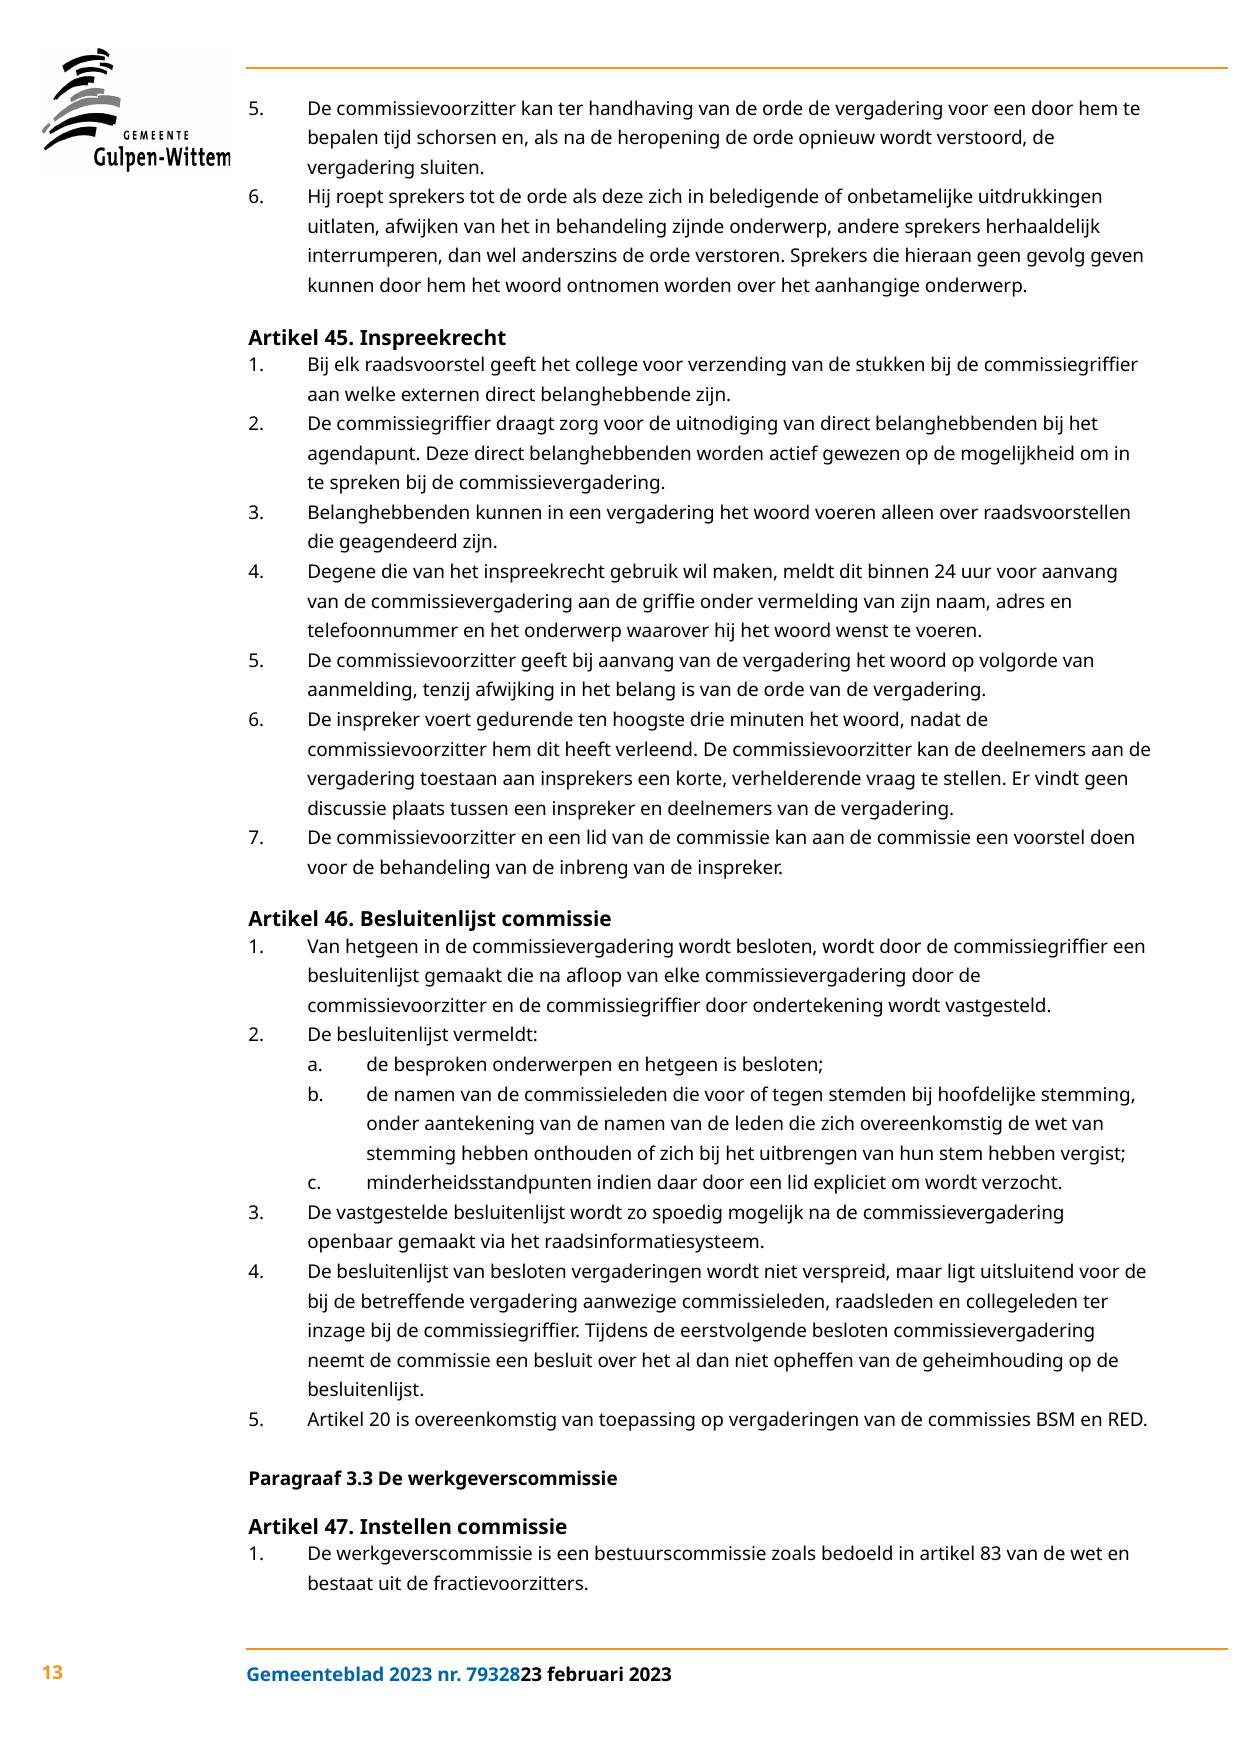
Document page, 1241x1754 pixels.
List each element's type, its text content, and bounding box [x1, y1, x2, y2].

list Van hetgeen in de commissievergadering wordt besloten, wordt door de commissiegriffier een besluitenlijst gemaakt die na afloop van elke commissievergadering door de commissievoorzitter en de commissiegriffier door ondertekening wordt vastgesteld. [248, 933, 1152, 1018]
list de besproken onderwerpen en hetgeen is besloten; [307, 1051, 1152, 1077]
text Artikel 45. Inspreekrecht [248, 323, 1152, 351]
list De vastgestelde besluitenlijst wordt zo spoedig mogelijk na de commissievergadering openbaar gemaakt via het raadsinformatiesysteem. [248, 1199, 1152, 1254]
picture [41, 47, 231, 172]
text Artikel 46. Besluitenlijst commissie [248, 904, 1152, 933]
list Degene die van het inspreekrecht gebruik wil maken, meldt dit binnen 24 uur voor aanvang van de commissievergadering aan de griffie onder vermelding van zijn naam, adres en telefoonnummer en het onderwerp waarover hij het woord wenst te voeren. [248, 558, 1152, 643]
list De commissiegriffier draagt zorg voor de uitnodiging van direct belanghebbenden bij het agendapunt. Deze direct belanghebbenden worden actief gewezen op de mogelijkheid om in te spreken bij de commissievergadering. [248, 410, 1152, 495]
list de namen van de commissieleden die voor of tegen stemden bij hoofdelijke stemming, onder aantekening van de namen van de leden die zich overeenkomstig de wet van stemming hebben onthouden of zich bij het uitbrengen van hun stem hebben vergist; [307, 1081, 1152, 1166]
text Paragraaf 3.3 De werkgeverscommissie [248, 1465, 1152, 1491]
list Hij roept sprekers tot de orde als deze zich in beledigende of onbetamelijke uitdrukkingen uitlaten, afwijken van het in behandeling zijnde onderwerp, andere sprekers herhaaldelijk interrumperen, dan wel anderszins de orde verstoren. Sprekers die hieraan geen gevolg geven kunnen door hem het woord ontnomen worden over het aanhangige onderwerp. [248, 183, 1152, 298]
list De inspreker voert gedurende ten hoogste drie minuten het woord, nadat de commissievoorzitter hem dit heeft verleend. De commissievoorzitter kan de deelnemers aan de vergadering toestaan aan insprekers een korte, verhelderende vraag te stellen. Er vindt geen discussie plaats tussen een inspreker en deelnemers van de vergadering. [248, 706, 1152, 821]
list minderheidsstandpunten indien daar door een lid expliciet om wordt verzocht. [307, 1169, 1152, 1195]
list De werkgeverscommissie is een bestuurscommissie zoals bedoeld in artikel 83 van de wet en bestaat uit de fractievoorzitters. [248, 1540, 1152, 1596]
list De besluitenlijst vermeldt: [248, 1022, 1152, 1047]
list Bij elk raadsvoorstel geeft het college voor verzending van de stukken bij de commissiegriffier aan welke externen direct belanghebbende zijn. [248, 351, 1152, 406]
list Artikel 20 is overeenkomstig van toepassing op vergaderingen van de commissies BSM en RED. [248, 1406, 1152, 1432]
list De commissievoorzitter geeft bij aanvang van de vergadering het woord op volgorde van aanmelding, tenzij afwijking in het belang is van de orde van de vergadering. [248, 647, 1152, 702]
list De commissievoorzitter kan ter handhaving van de orde de vergadering voor een door hem te bepalen tijd schorsen en, als na de heropening de orde opnieuw wordt verstoord, de vergadering sluiten. [248, 95, 1152, 180]
list De commissievoorzitter en een lid van de commissie kan aan de commissie een voorstel doen voor de behandeling van de inbreng van de inspreker. [248, 824, 1152, 880]
text Artikel 47. Instellen commissie [248, 1512, 1152, 1540]
list De besluitenlijst van besloten vergaderingen wordt niet verspreid, maar ligt uitsluitend voor de bij de betreffende vergadering aanwezige commissieleden, raadsleden en collegeleden ter inzage bij de commissiegriffier. Tijdens de eerstvolgende besloten commissievergadering neemt de commissie een besluit over het al dan niet opheffen van de geheimhouding op de besluitenlijst. [248, 1258, 1152, 1402]
list Belanghebbenden kunnen in een vergadering het woord voeren alleen over raadsvoorstellen die geagendeerd zijn. [248, 499, 1152, 554]
